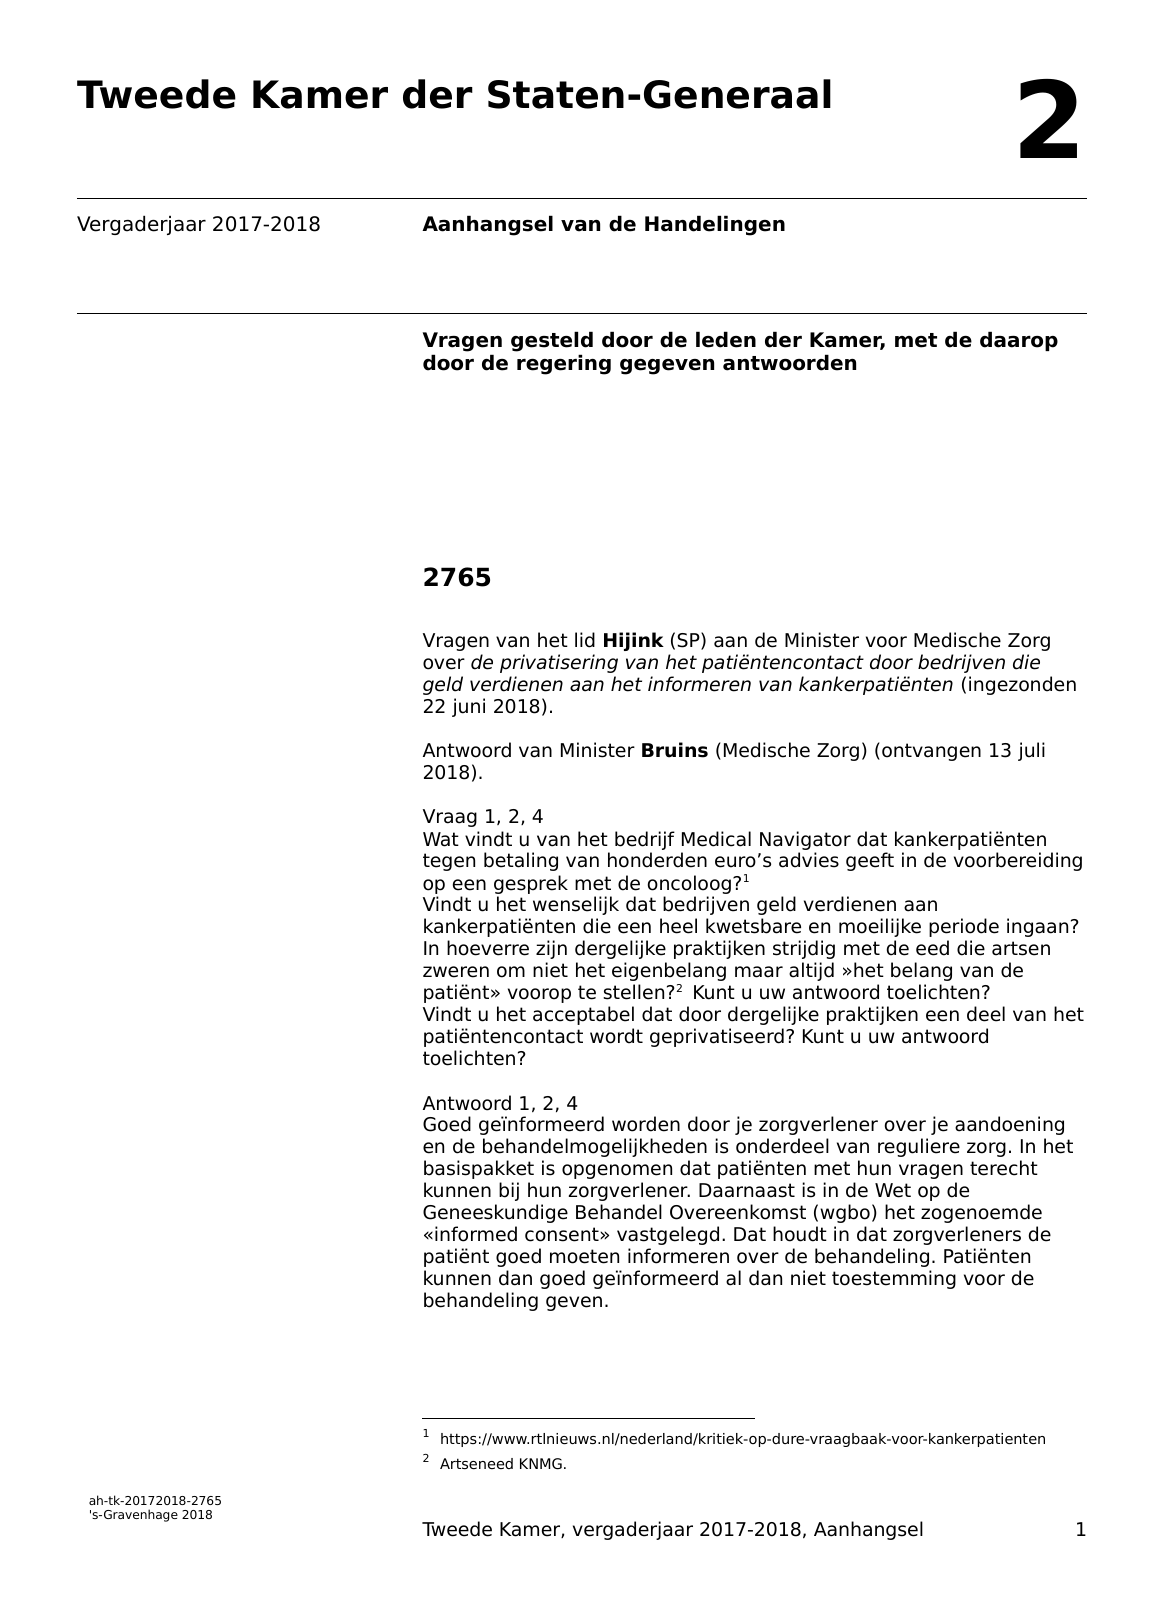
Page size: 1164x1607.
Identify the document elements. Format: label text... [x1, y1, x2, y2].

table_cell Aanhangsel van de Handelingen [422, 199, 1087, 313]
text Antwoord 1, 2, 4 [422, 1092, 1087, 1114]
text Vindt u het wenselijk dat bedrijven geld verdienen aan kankerpatiënten die een heel kwetsbare en moeilijke periode ingaan? In hoeverre zijn dergelijke praktijken strijdig met de eed die artsen zweren om niet het eigenbelang maar altijd »het belang van de patiënt» voorop te stellen? Kunt u uw antwoord toelichten? [422, 894, 1087, 1004]
table_cell [77, 314, 422, 375]
text https://www.rtlnieuws.nl/nederland/kritiek-op-dure-vraagbaak-voor-kankerpatienten [422, 1427, 1087, 1449]
text 's-Gravenhage 2018 [88, 1508, 323, 1522]
text Antwoord van Minister Bruins (Medische Zorg) (ontvangen 13 juli 2018). [422, 740, 1087, 784]
text Vraag 1, 2, 4 [422, 806, 1087, 828]
table_cell Vragen gesteld door de leden der Kamer, met de daarop door de regering gegeven antwoorden [422, 314, 1087, 375]
text Wat vindt u van het bedrijf Medical Navigator dat kankerpatiënten tegen betaling van honderden euro’s advies geeft in de voorbereiding op een gesprek met de oncoloog? [422, 828, 1087, 894]
text Artseneed KNMG. [422, 1452, 1087, 1474]
table_header 2 [886, 59, 1087, 198]
text ah-tk-20172018-2765 [88, 1494, 323, 1508]
text Vragen van het lid Hijink (SP) aan de Minister voor Medische Zorg over de privatisering van het patiëntencontact door bedrijven die geld verdienen aan het informeren van kankerpatiënten (ingezonden 22 juni 2018). [422, 630, 1087, 718]
table_cell Vergaderjaar 2017-2018 [77, 199, 422, 313]
table_header Tweede Kamer der Staten-Generaal [77, 59, 886, 198]
text Goed geïnformeerd worden door je zorgverlener over je aandoening en de behandelmogelijkheden is onderdeel van reguliere zorg. In het basispakket is opgenomen dat patiënten met hun vragen terecht kunnen bij hun zorgverlener. Daarnaast is in de Wet op de Geneeskundige Behandel Overeenkomst (wgbo) het zogenoemde «informed consent» vastgelegd. Dat houdt in dat zorgverleners de patiënt goed moeten informeren over de behandeling. Patiënten kunnen dan goed geïnformeerd al dan niet toestemming voor de behandeling geven. [422, 1114, 1087, 1312]
text Vindt u het acceptabel dat door dergelijke praktijken een deel van het patiëntencontact wordt geprivatiseerd? Kunt u uw antwoord toelichten? [422, 1004, 1087, 1070]
text 2765 [422, 563, 1087, 592]
